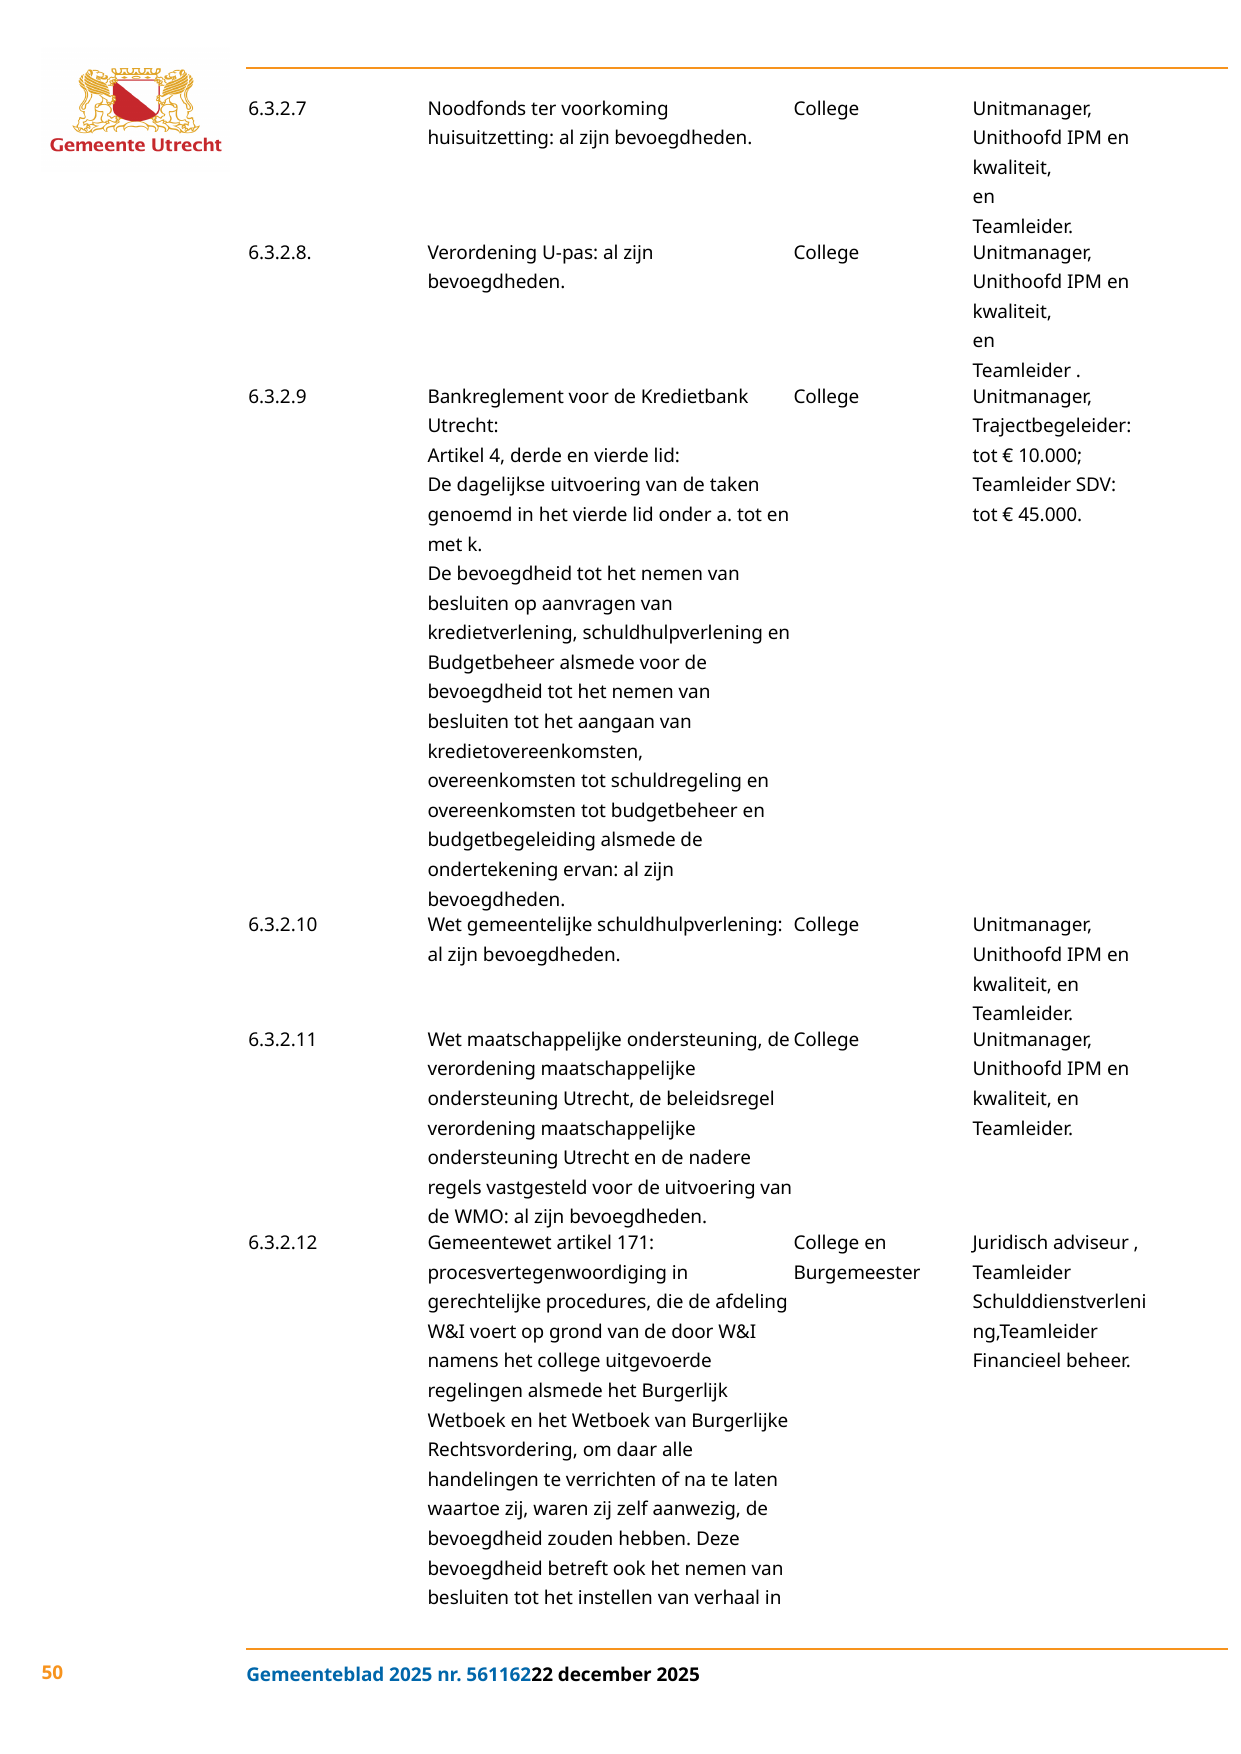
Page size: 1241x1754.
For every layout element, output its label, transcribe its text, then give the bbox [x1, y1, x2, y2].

table_cell 6.3.2.10 [248, 912, 427, 1026]
table_cell Unitmanager, Unithoofd IPM en kwaliteit, en Teamleider. [973, 1026, 1152, 1229]
picture [41, 47, 231, 172]
table_cell Unitmanager, Unithoofd IPM en kwaliteit, en Teamleider. [973, 912, 1152, 1026]
table_cell College en Burgemeester [793, 1229, 972, 1610]
table_cell 6.3.2.12 [248, 1229, 427, 1610]
table_cell Unitmanager, Unithoofd IPM en kwaliteit, en Teamleider. [973, 95, 1152, 239]
table_cell College [793, 1026, 972, 1229]
table_cell 6.3.2.8. [248, 239, 427, 383]
table_cell College [793, 383, 972, 912]
table_cell College [793, 95, 972, 239]
table_cell Unitmanager, Unithoofd IPM en kwaliteit, en Teamleider . [973, 239, 1152, 383]
table_cell College [793, 912, 972, 1026]
table_cell Gemeentewet artikel 171: procesvertegenwoordiging in gerechtelijke procedures, die de afdeling W&I voert op grond van de door W&I namens het college uitgevoerde regelingen alsmede het Burgerlijk Wetboek en het Wetboek van Burgerlijke Rechtsvordering, om daar alle handelingen te verrichten of na te laten waartoe zij, waren zij zelf aanwezig, de bevoegdheid zouden hebben. Deze bevoegdheid betreft ook het nemen van besluiten tot het instellen van verhaal in [427, 1229, 793, 1610]
table_cell 6.3.2.9 [248, 383, 427, 912]
table_cell 6.3.2.11 [248, 1026, 427, 1229]
table_cell College [793, 239, 972, 383]
table_cell Unitmanager, Trajectbegeleider: tot € 10.000; Teamleider SDV: tot € 45.000. [973, 383, 1152, 912]
table_cell Verordening U-pas: al zijn bevoegdheden. [427, 239, 793, 383]
table_cell Bankreglement voor de Kredietbank Utrecht: Artikel 4, derde en vierde lid: De dagelijkse uitvoering van de taken genoemd in het vierde lid onder a. tot en met k. De bevoegdheid tot het nemen van besluiten op aanvragen van kredietverlening, schuldhulpverlening en Budgetbeheer alsmede voor de bevoegdheid tot het nemen van besluiten tot het aangaan van kredietovereenkomsten, overeenkomsten tot schuldregeling en overeenkomsten tot budgetbeheer en budgetbegeleiding alsmede de ondertekening ervan: al zijn bevoegdheden. [427, 383, 793, 912]
table_cell Noodfonds ter voorkoming huisuitzetting: al zijn bevoegdheden. [427, 95, 793, 239]
table_cell 6.3.2.7 [248, 95, 427, 239]
table_cell Wet maatschappelijke ondersteuning, de verordening maatschappelijke ondersteuning Utrecht, de beleidsregel verordening maatschappelijke ondersteuning Utrecht en de nadere regels vastgesteld voor de uitvoering van de WMO: al zijn bevoegdheden. [427, 1026, 793, 1229]
table_cell Wet gemeentelijke schuldhulpverlening: al zijn bevoegdheden. [427, 912, 793, 1026]
table_cell Juridisch adviseur , Teamleider Schulddienstverlening,Teamleider Financieel beheer. [973, 1229, 1152, 1610]
